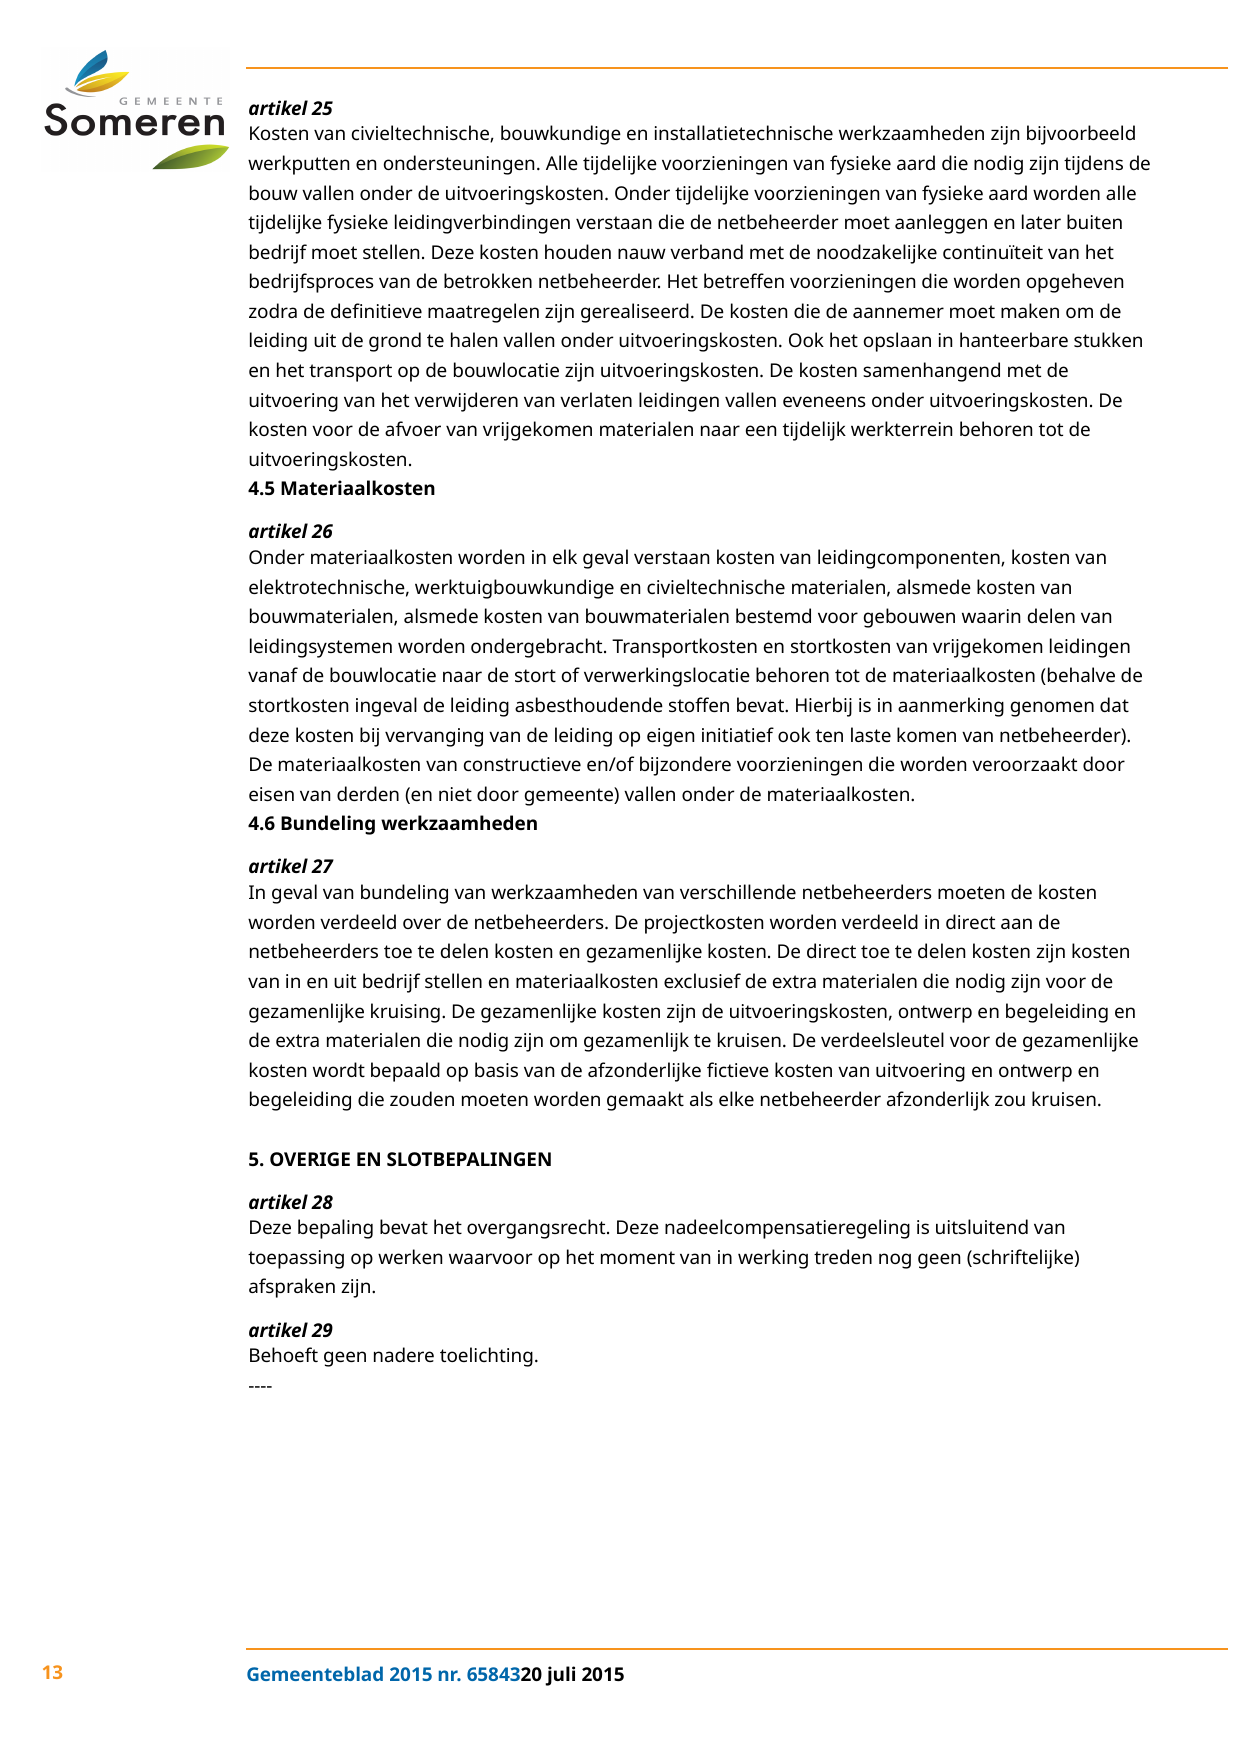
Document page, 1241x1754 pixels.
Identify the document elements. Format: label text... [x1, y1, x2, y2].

text ---- [248, 1372, 1152, 1398]
text Deze bepaling bevat het overgangsrecht. Deze nadeelcompensatieregeling is uitsluitend van toepassing op werken waarvoor op het moment van in werking treden nog geen (schriftelijke) afspraken zijn. [248, 1214, 1152, 1299]
text In geval van bundeling van werkzaamheden van verschillende netbeheerders moeten de kosten worden verdeeld over de netbeheerders. De projectkosten worden verdeeld in direct aan de netbeheerders toe te delen kosten en gezamenlijke kosten. De direct toe te delen kosten zijn kosten van in en uit bedrijf stellen en materiaalkosten exclusief de extra materialen die nodig zijn voor de gezamenlijke kruising. De gezamenlijke kosten zijn de uitvoeringskosten, ontwerp en begeleiding en de extra materialen die nodig zijn om gezamenlijk te kruisen. De verdeelsleutel voor de gezamenlijke kosten wordt bepaald op basis van de afzonderlijke fictieve kosten van uitvoering en ontwerp en begeleiding die zouden moeten worden gemaakt als elke netbeheerder afzonderlijk zou kruisen. [248, 879, 1152, 1112]
picture [41, 47, 231, 172]
text artikel 27 [248, 854, 1152, 879]
text artikel 28 [248, 1189, 1152, 1214]
text artikel 25 [248, 95, 1152, 121]
text artikel 26 [248, 519, 1152, 544]
text 4.6 Bundeling werkzaamheden [248, 811, 1152, 836]
text artikel 29 [248, 1317, 1152, 1343]
text Behoeft geen nadere toelichting. [248, 1343, 1152, 1368]
text 4.5 Materiaalkosten [248, 476, 1152, 501]
text 5. OVERIGE EN SLOTBEPALINGEN [248, 1146, 1152, 1171]
text Onder materiaalkosten worden in elk geval verstaan kosten van leidingcomponenten, kosten van elektrotechnische, werktuigbouwkundige en civieltechnische materialen, alsmede kosten van bouwmaterialen, alsmede kosten van bouwmaterialen bestemd voor gebouwen waarin delen van leidingsystemen worden ondergebracht. Transportkosten en stortkosten van vrijgekomen leidingen vanaf de bouwlocatie naar de stort of verwerkingslocatie behoren tot de materiaalkosten (behalve de stortkosten ingeval de leiding asbesthoudende stoffen bevat. Hierbij is in aanmerking genomen dat deze kosten bij vervanging van de leiding op eigen initiatief ook ten laste komen van netbeheerder). De materiaalkosten van constructieve en/of bijzondere voorzieningen die worden veroorzaakt door eisen van derden (en niet door gemeente) vallen onder de materiaalkosten. [248, 544, 1152, 807]
text Kosten van civieltechnische, bouwkundige en installatietechnische werkzaamheden zijn bijvoorbeeld werkputten en ondersteuningen. Alle tijdelijke voorzieningen van fysieke aard die nodig zijn tijdens de bouw vallen onder de uitvoeringskosten. Onder tijdelijke voorzieningen van fysieke aard worden alle tijdelijke fysieke leidingverbindingen verstaan die de netbeheerder moet aanleggen en later buiten bedrijf moet stellen. Deze kosten houden nauw verband met de noodzakelijke continuïteit van het bedrijfsproces van de betrokken netbeheerder. Het betreffen voorzieningen die worden opgeheven zodra de definitieve maatregelen zijn gerealiseerd. De kosten die de aannemer moet maken om de leiding uit de grond te halen vallen onder uitvoeringskosten. Ook het opslaan in hanteerbare stukken en het transport op de bouwlocatie zijn uitvoeringskosten. De kosten samenhangend met de uitvoering van het verwijderen van verlaten leidingen vallen eveneens onder uitvoeringskosten. De kosten voor de afvoer van vrijgekomen materialen naar een tijdelijk werkterrein behoren tot de uitvoeringskosten. [248, 121, 1152, 472]
